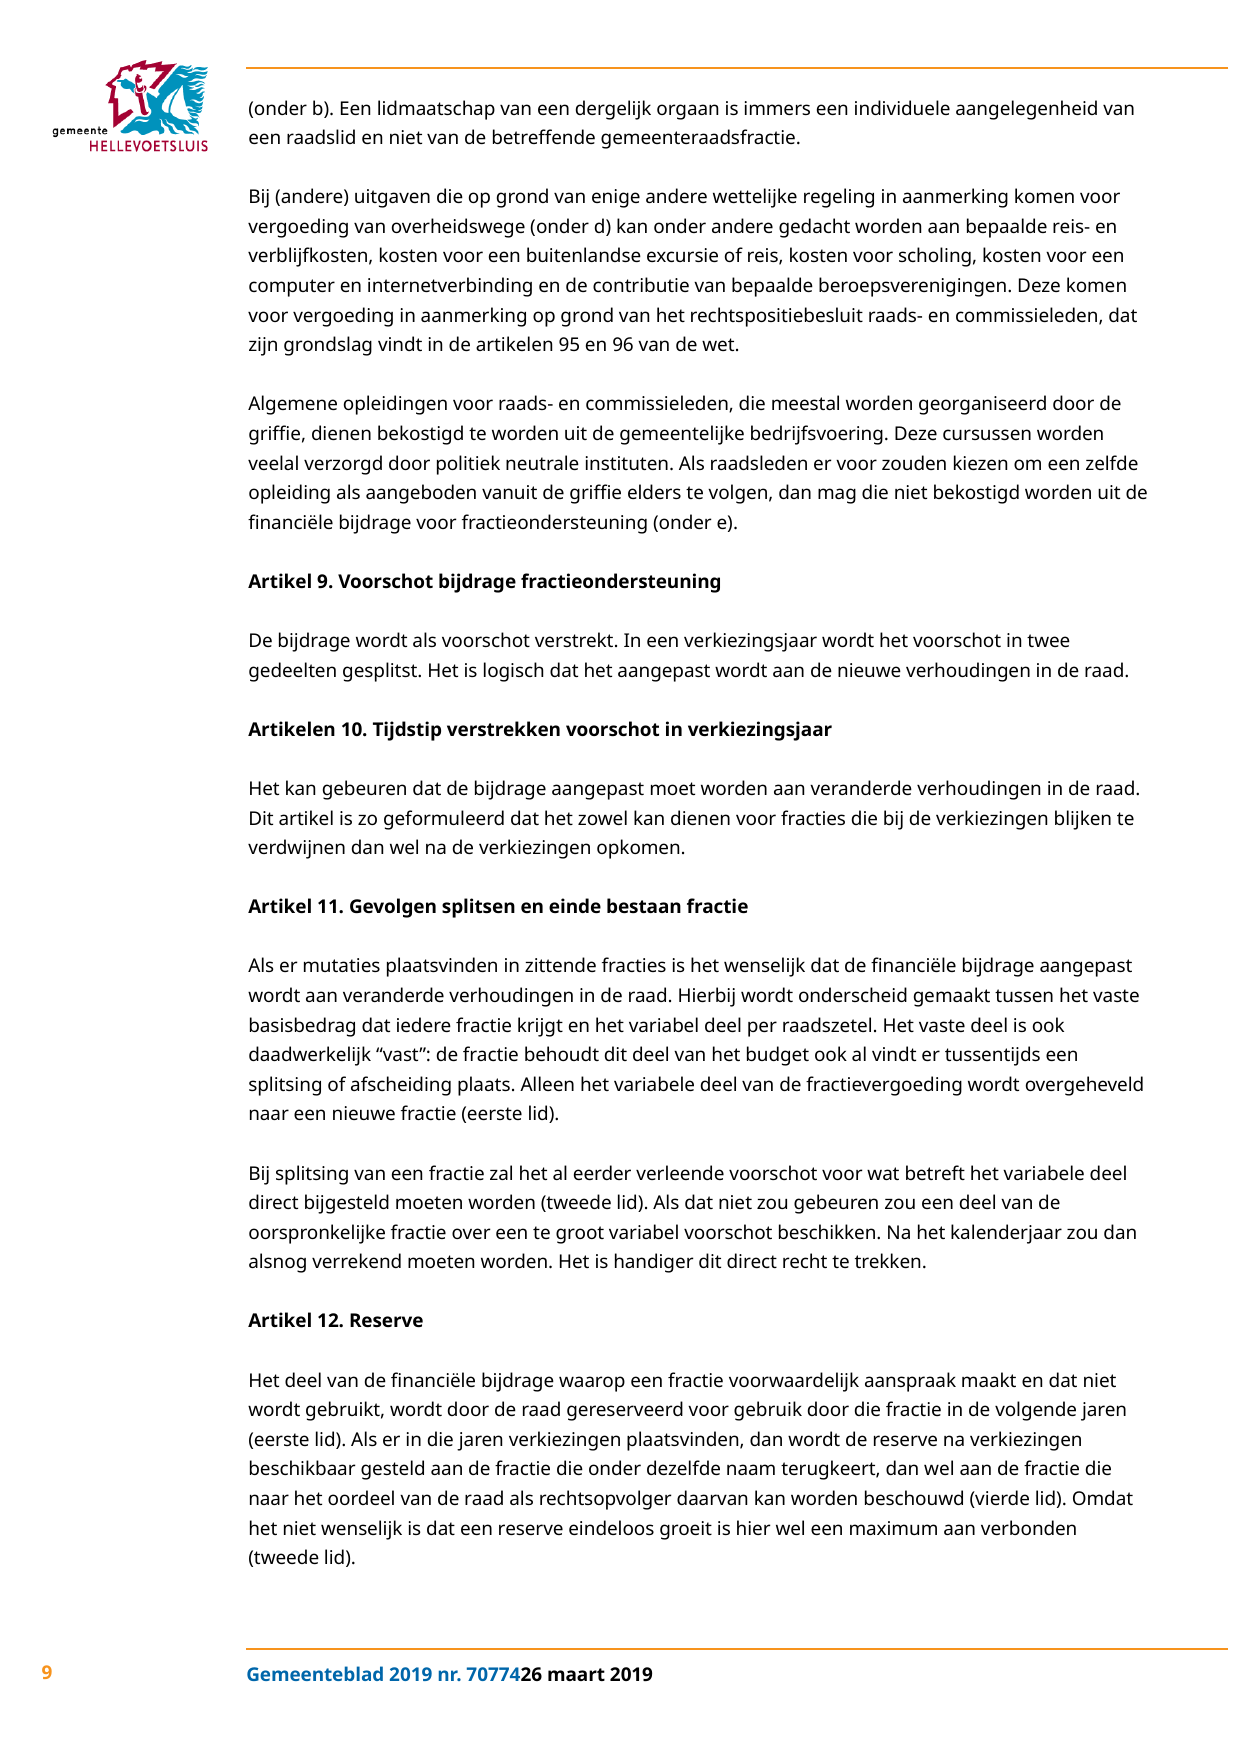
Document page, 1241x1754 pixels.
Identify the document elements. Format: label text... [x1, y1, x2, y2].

text Artikel 9. Voorschot bijdrage fractieondersteuning [248, 568, 1152, 594]
text Bij (andere) uitgaven die op grond van enige andere wettelijke regeling in aanmerking komen voor vergoeding van overheidswege (onder d) kan onder andere gedacht worden aan bepaalde reis- en verblijfkosten, kosten voor een buitenlandse excursie of reis, kosten voor scholing, kosten voor een computer en internetverbinding en de contributie van bepaalde beroepsverenigingen. Deze komen voor vergoeding in aanmerking op grond van het rechtspositiebesluit raads- en commissieleden, dat zijn grondslag vindt in de artikelen 95 en 96 van de wet. [248, 183, 1152, 357]
text Het deel van de financiële bijdrage waarop een fractie voorwaardelijk aanspraak maakt en dat niet wordt gebruikt, wordt door de raad gereserveerd voor gebruik door die fractie in de volgende jaren (eerste lid). Als er in die jaren verkiezingen plaatsvinden, dan wordt de reserve na verkiezingen beschikbaar gesteld aan de fractie die onder dezelfde naam terugkeert, dan wel aan de fractie die naar het oordeel van de raad als rechtsopvolger daarvan kan worden beschouwd (vierde lid). Omdat het niet wenselijk is dat een reserve eindeloos groeit is hier wel een maximum aan verbonden (tweede lid). [248, 1367, 1152, 1570]
picture [41, 47, 231, 172]
text Het kan gebeuren dat de bijdrage aangepast moet worden aan veranderde verhoudingen in de raad. Dit artikel is zo geformuleerd dat het zowel kan dienen voor fracties die bij de verkiezingen blijken te verdwijnen dan wel na de verkiezingen opkomen. [248, 775, 1152, 860]
text Bij splitsing van een fractie zal het al eerder verleende voorschot voor wat betreft het variabele deel direct bijgesteld moeten worden (tweede lid). Als dat niet zou gebeuren zou een deel van de oorspronkelijke fractie over een te groot variabel voorschot beschikken. Na het kalenderjaar zou dan alsnog verrekend moeten worden. Het is handiger dit direct recht te trekken. [248, 1160, 1152, 1274]
text Algemene opleidingen voor raads- en commissieleden, die meestal worden georganiseerd door de griffie, dienen bekostigd te worden uit de gemeentelijke bedrijfsvoering. Deze cursussen worden veelal verzorgd door politiek neutrale instituten. Als raadsleden er voor zouden kiezen om een zelfde opleiding als aangeboden vanuit de griffie elders te volgen, dan mag die niet bekostigd worden uit de financiële bijdrage voor fractieondersteuning (onder e). [248, 391, 1152, 535]
text (onder b). Een lidmaatschap van een dergelijk orgaan is immers een individuele aangelegenheid van een raadslid en niet van de betreffende gemeenteraadsfractie. [248, 95, 1152, 150]
text Artikel 12. Reserve [248, 1308, 1152, 1333]
text Artikel 11. Gevolgen splitsen en einde bestaan fractie [248, 893, 1152, 919]
text De bijdrage wordt als voorschot verstrekt. In een verkiezingsjaar wordt het voorschot in twee gedeelten gesplitst. Het is logisch dat het aangepast wordt aan de nieuwe verhoudingen in de raad. [248, 627, 1152, 683]
text Artikelen 10. Tijdstip verstrekken voorschot in verkiezingsjaar [248, 716, 1152, 742]
text Als er mutaties plaatsvinden in zittende fracties is het wenselijk dat de financiële bijdrage aangepast wordt aan veranderde verhoudingen in de raad. Hierbij wordt onderscheid gemaakt tussen het vaste basisbedrag dat iedere fractie krijgt en het variabel deel per raadszetel. Het vaste deel is ook daadwerkelijk “vast”: de fractie behoudt dit deel van het budget ook al vindt er tussentijds een splitsing of afscheiding plaats. Alleen het variabele deel van de fractievergoeding wordt overgeheveld naar een nieuwe fractie (eerste lid). [248, 953, 1152, 1126]
